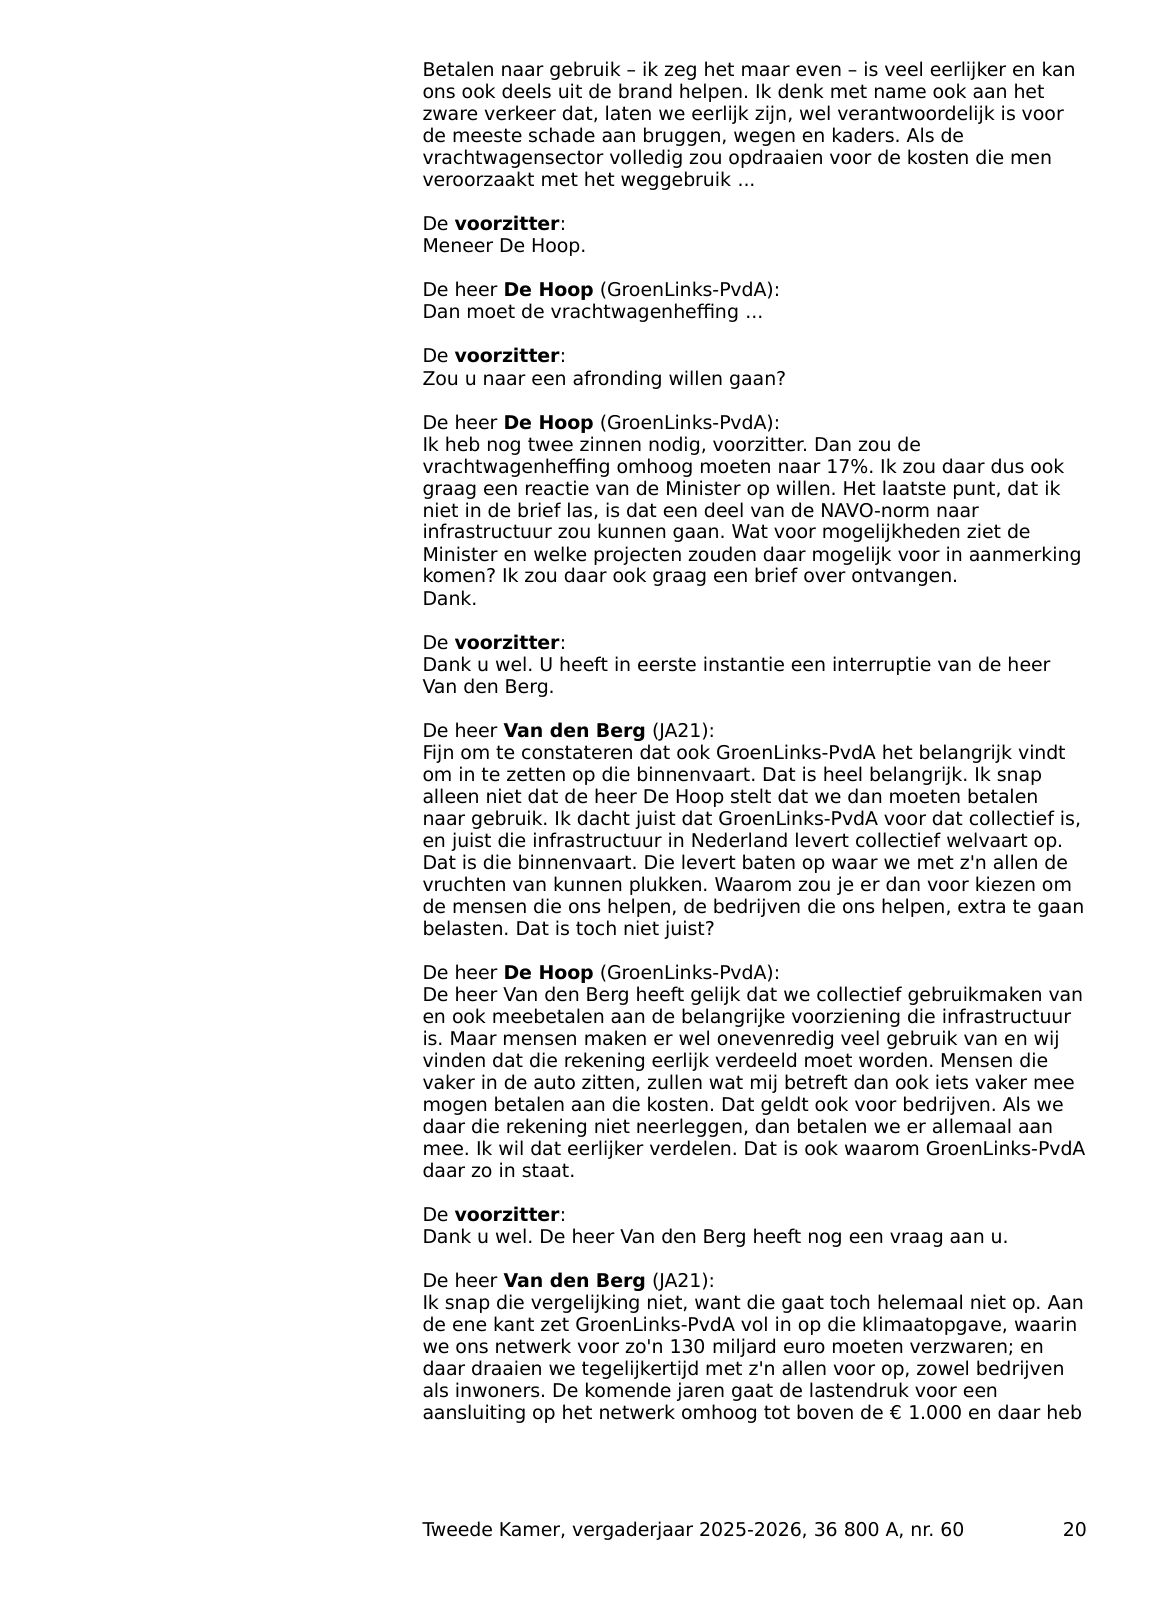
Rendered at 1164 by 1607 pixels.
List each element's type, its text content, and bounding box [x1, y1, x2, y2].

text Dank u wel. De heer Van den Berg heeft nog een vraag aan u. [422, 1226, 1087, 1248]
text De heer De Hoop (GroenLinks-PvdA): [422, 279, 1087, 301]
text De heer Van den Berg (JA21): [422, 720, 1087, 742]
text Ik heb nog twee zinnen nodig, voorzitter. Dan zou de vrachtwagenheffing omhoog moeten naar 17%. Ik zou daar dus ook graag een reactie van de Minister op willen. Het laatste punt, dat ik niet in de brief las, is dat een deel van de NAVO-norm naar infrastructuur zou kunnen gaan. Wat voor mogelijkheden ziet de Minister en welke projecten zouden daar mogelijk voor in aanmerking komen? Ik zou daar ook graag een brief over ontvangen. [422, 433, 1087, 587]
text Ik snap die vergelijking niet, want die gaat toch helemaal niet op. Aan de ene kant zet GroenLinks-PvdA vol in op die klimaatopgave, waarin we ons netwerk voor zo'n 130 miljard euro moeten verzwaren; en daar draaien we tegelijkertijd met z'n allen voor op, zowel bedrijven als inwoners. De komende jaren gaat de lastendruk voor een aansluiting op het netwerk omhoog tot boven de € 1.000 en daar heb [422, 1292, 1087, 1424]
text Zou u naar een afronding willen gaan? [422, 367, 1087, 389]
text Dank u wel. U heeft in eerste instantie een interruptie van de heer Van den Berg. [422, 653, 1087, 697]
text De heer Van den Berg heeft gelijk dat we collectief gebruikmaken van en ook meebetalen aan de belangrijke voorziening die infrastructuur is. Maar mensen maken er wel onevenredig veel gebruik van en wij vinden dat die rekening eerlijk verdeeld moet worden. Mensen die vaker in de auto zitten, zullen wat mij betreft dan ook iets vaker mee mogen betalen aan die kosten. Dat geldt ook voor bedrijven. Als we daar die rekening niet neerleggen, dan betalen we er allemaal aan mee. Ik wil dat eerlijker verdelen. Dat is ook waarom GroenLinks-PvdA daar zo in staat. [422, 984, 1087, 1181]
text De voorzitter: [422, 632, 1087, 653]
text De heer De Hoop (GroenLinks-PvdA): [422, 962, 1087, 984]
text De heer De Hoop (GroenLinks-PvdA): [422, 412, 1087, 433]
text Dank. [422, 587, 1087, 609]
text De voorzitter: [422, 345, 1087, 367]
text De voorzitter: [422, 213, 1087, 235]
text Dan moet de vrachtwagenheffing ... [422, 301, 1087, 323]
text De voorzitter: [422, 1204, 1087, 1226]
text De heer Van den Berg (JA21): [422, 1270, 1087, 1292]
text Betalen naar gebruik – ik zeg het maar even – is veel eerlijker en kan ons ook deels uit de brand helpen. Ik denk met name ook aan het zware verkeer dat, laten we eerlijk zijn, wel verantwoordelijk is voor de meeste schade aan bruggen, wegen en kaders. Als de vrachtwagensector volledig zou opdraaien voor de kosten die men veroorzaakt met het weggebruik ... [422, 59, 1087, 191]
text Fijn om te constateren dat ook GroenLinks-PvdA het belangrijk vindt om in te zetten op die binnenvaart. Dat is heel belangrijk. Ik snap alleen niet dat de heer De Hoop stelt dat we dan moeten betalen naar gebruik. Ik dacht juist dat GroenLinks-PvdA voor dat collectief is, en juist die infrastructuur in Nederland levert collectief welvaart op. Dat is die binnenvaart. Die levert baten op waar we met z'n allen de vruchten van kunnen plukken. Waarom zou je er dan voor kiezen om de mensen die ons helpen, de bedrijven die ons helpen, extra te gaan belasten. Dat is toch niet juist? [422, 742, 1087, 939]
text Meneer De Hoop. [422, 235, 1087, 257]
